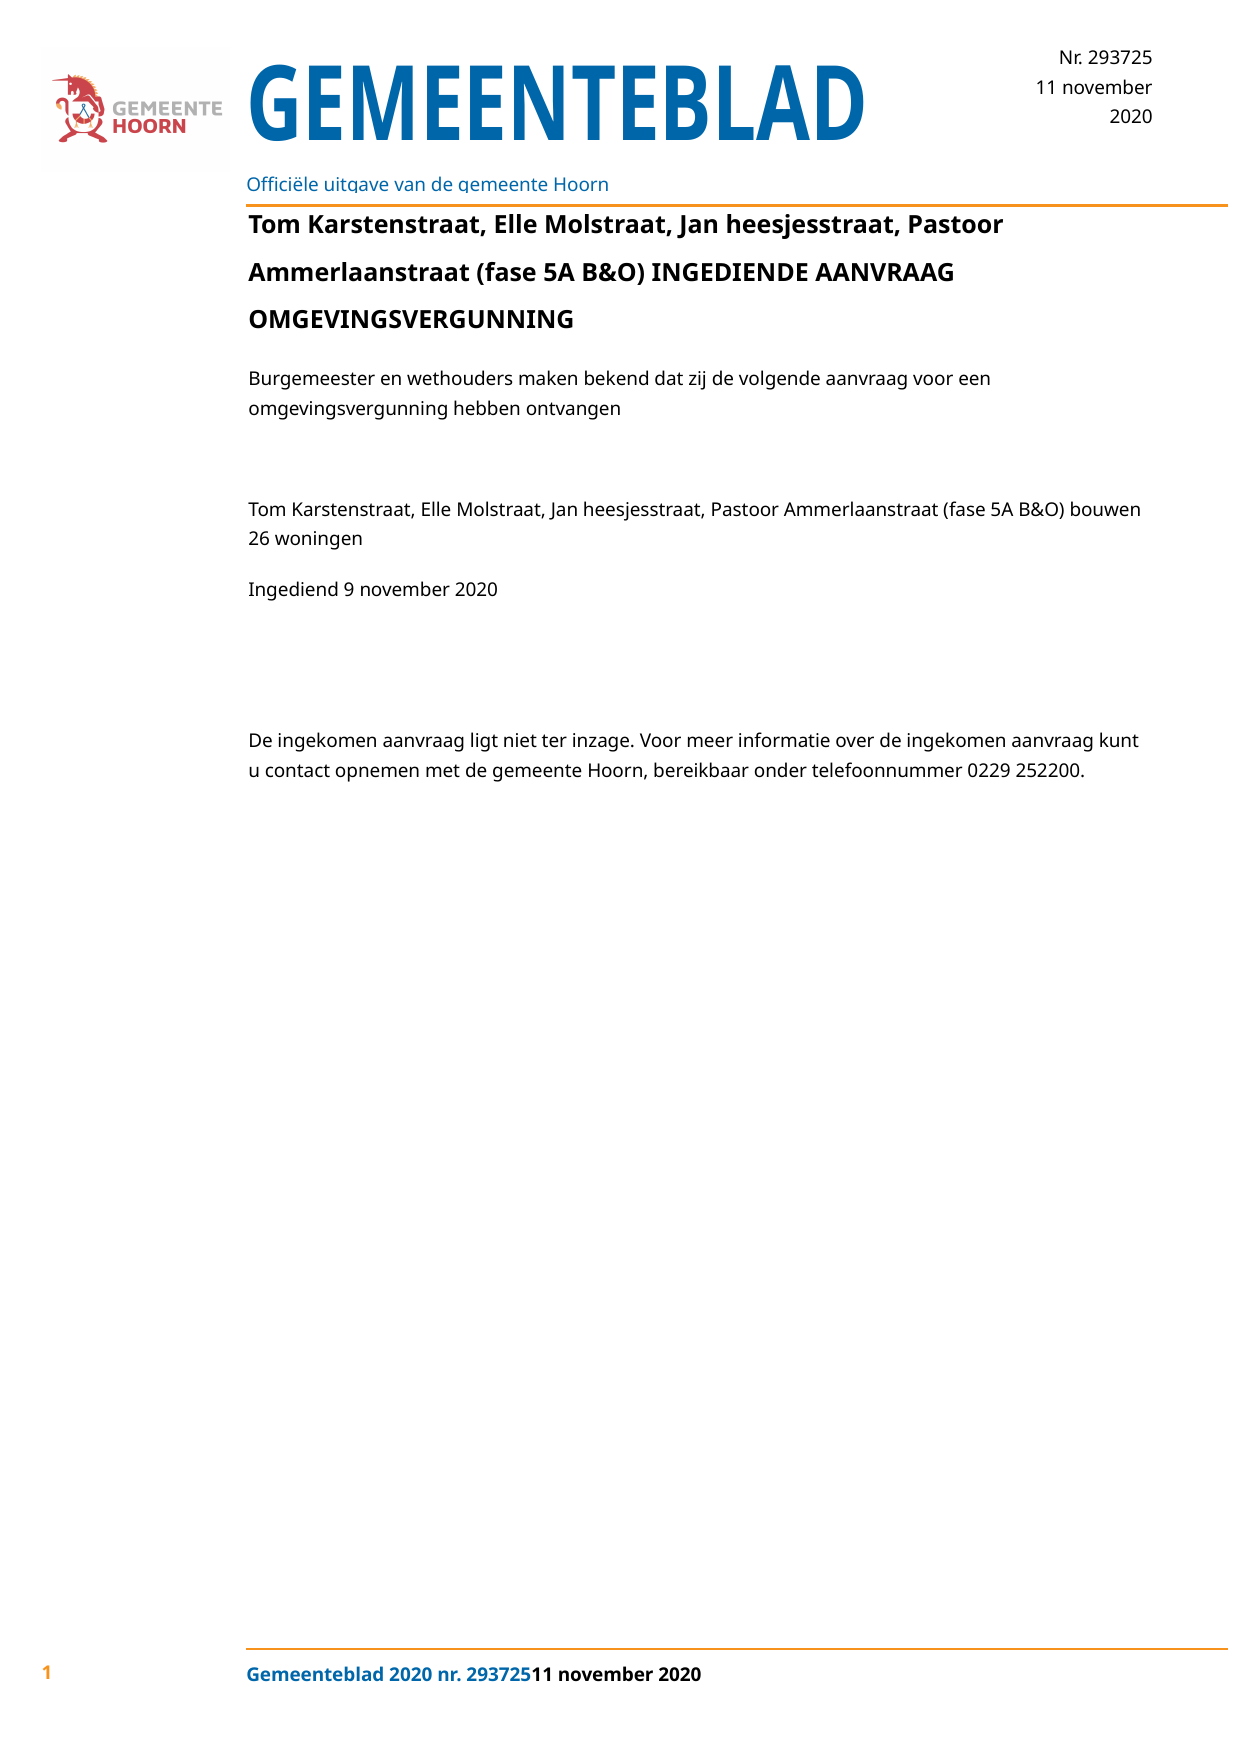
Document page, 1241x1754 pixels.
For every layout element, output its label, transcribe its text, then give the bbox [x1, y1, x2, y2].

text Ingediend 9 november 2020 [248, 576, 1152, 602]
text Burgemeester en wethouders maken bekend dat zij de volgende aanvraag voor een omgevingsvergunning hebben ontvangen [248, 366, 1152, 421]
picture [41, 47, 231, 172]
text Tom Karstenstraat, Elle Molstraat, Jan heesjesstraat, Pastoor Ammerlaanstraat (fase 5A B&O) INGEDIENDE AANVRAAG OMGEVINGSVERGUNNING [248, 207, 1152, 336]
text De ingekomen aanvraag ligt niet ter inzage. Voor meer informatie over de ingekomen aanvraag kunt u contact opnemen met de gemeente Hoorn, bereikbaar onder telefoonnummer 0229 252200. [248, 727, 1152, 782]
text Tom Karstenstraat, Elle Molstraat, Jan heesjesstraat, Pastoor Ammerlaanstraat (fase 5A B&O) bouwen 26 woningen [248, 496, 1152, 551]
